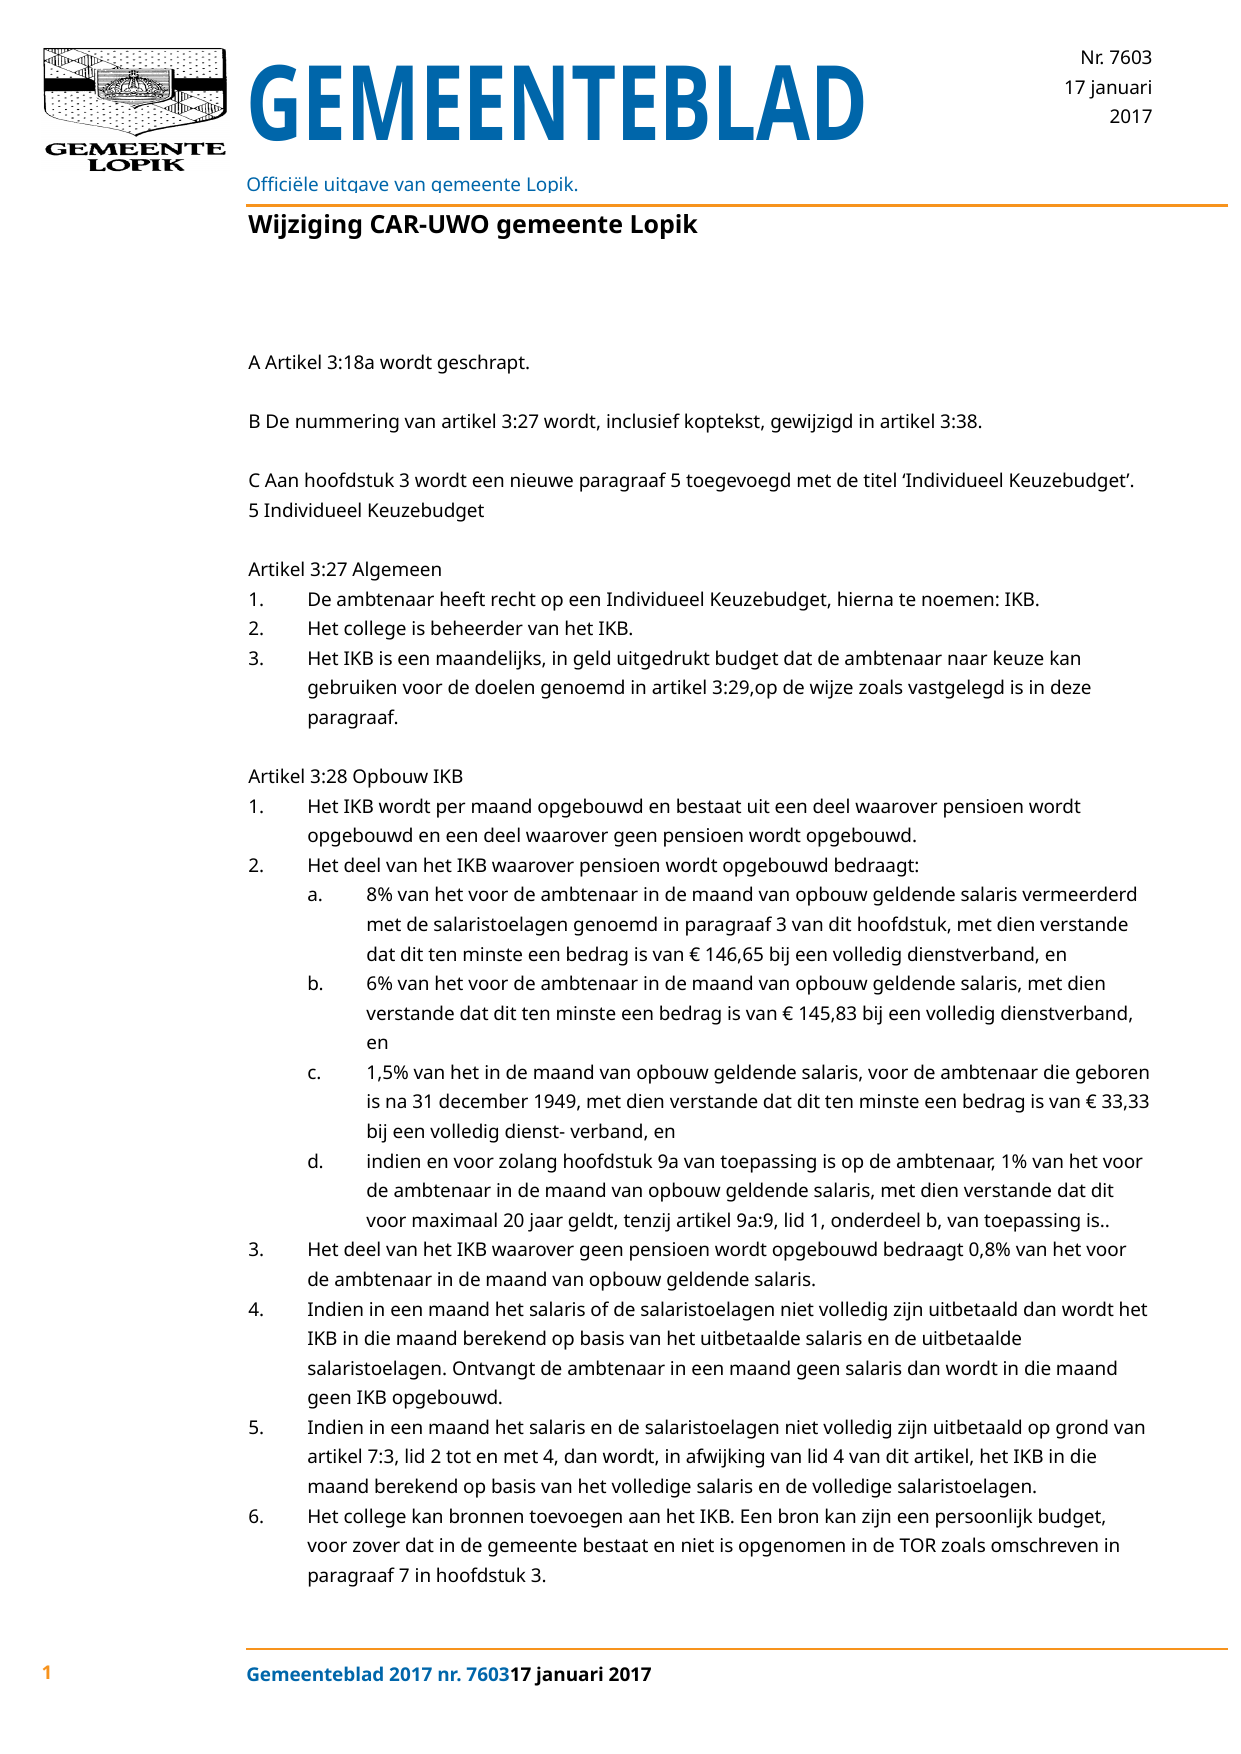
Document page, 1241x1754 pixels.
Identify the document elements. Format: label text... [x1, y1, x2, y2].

list De ambtenaar heeft recht op een Individueel Keuzebudget, hierna te noemen: IKB. [248, 586, 1152, 612]
text 5 Individueel Keuzebudget [248, 497, 1152, 523]
list indien en voor zolang hoofdstuk 9a van toepassing is op de ambtenaar, 1% van het voor de ambtenaar in de maand van opbouw geldende salaris, met dien verstande dat dit voor maximaal 20 jaar geldt, tenzij artikel 9a:9, lid 1, onderdeel b, van toepassing is.. [307, 1148, 1152, 1233]
list Het deel van het IKB waarover pensioen wordt opgebouwd bedraagt: [248, 852, 1152, 878]
text A Artikel 3:18a wordt geschrapt. [248, 349, 1152, 375]
text Wijziging CAR-UWO gemeente Lopik [248, 207, 1152, 241]
text C Aan hoofdstuk 3 wordt een nieuwe paragraaf 5 toegevoegd met de titel ‘Individueel Keuzebudget’. [248, 467, 1152, 493]
list 8% van het voor de ambtenaar in de maand van opbouw geldende salaris vermeerderd met de salaristoelagen genoemd in paragraaf 3 van dit hoofdstuk, met dien verstande dat dit ten minste een bedrag is van € 146,65 bij een volledig dienstverband, en [307, 882, 1152, 967]
list Het college kan bronnen toevoegen aan het IKB. Een bron kan zijn een persoonlijk budget, voor zover dat in de gemeente bestaat en niet is opgenomen in de TOR zoals omschreven in paragraaf 7 in hoofdstuk 3. [248, 1503, 1152, 1588]
text Artikel 3:28 Opbouw IKB [248, 763, 1152, 789]
list 6% van het voor de ambtenaar in de maand van opbouw geldende salaris, met dien verstande dat dit ten minste een bedrag is van € 145,83 bij een volledig dienstverband, en [307, 970, 1152, 1055]
list 1,5% van het in de maand van opbouw geldende salaris, voor de ambtenaar die geboren is na 31 december 1949, met dien verstande dat dit ten minste een bedrag is van € 33,33 bij een volledig dienst- verband, en [307, 1059, 1152, 1144]
list Indien in een maand het salaris en de salaristoelagen niet volledig zijn uitbetaald op grond van artikel 7:3, lid 2 tot en met 4, dan wordt, in afwijking van lid 4 van dit artikel, het IKB in die maand berekend op basis van het volledige salaris en de volledige salaristoelagen. [248, 1414, 1152, 1499]
text B De nummering van artikel 3:27 wordt, inclusief koptekst, gewijzigd in artikel 3:38. [248, 408, 1152, 434]
list Het IKB is een maandelijks, in geld uitgedrukt budget dat de ambtenaar naar keuze kan gebruiken voor de doelen genoemd in artikel 3:29,op de wijze zoals vastgelegd is in deze paragraaf. [248, 645, 1152, 730]
list Het IKB wordt per maand opgebouwd en bestaat uit een deel waarover pensioen wordt opgebouwd en een deel waarover geen pensioen wordt opgebouwd. [248, 793, 1152, 848]
list Het deel van het IKB waarover geen pensioen wordt opgebouwd bedraagt 0,8% van het voor de ambtenaar in de maand van opbouw geldende salaris. [248, 1237, 1152, 1292]
text Artikel 3:27 Algemeen [248, 556, 1152, 582]
list Het college is beheerder van het IKB. [248, 615, 1152, 641]
list Indien in een maand het salaris of de salaristoelagen niet volledig zijn uitbetaald dan wordt het IKB in die maand berekend op basis van het uitbetaalde salaris en de uitbetaalde salaristoelagen. Ontvangt de ambtenaar in een maand geen salaris dan wordt in die maand geen IKB opgebouwd. [248, 1296, 1152, 1410]
picture [41, 47, 231, 172]
